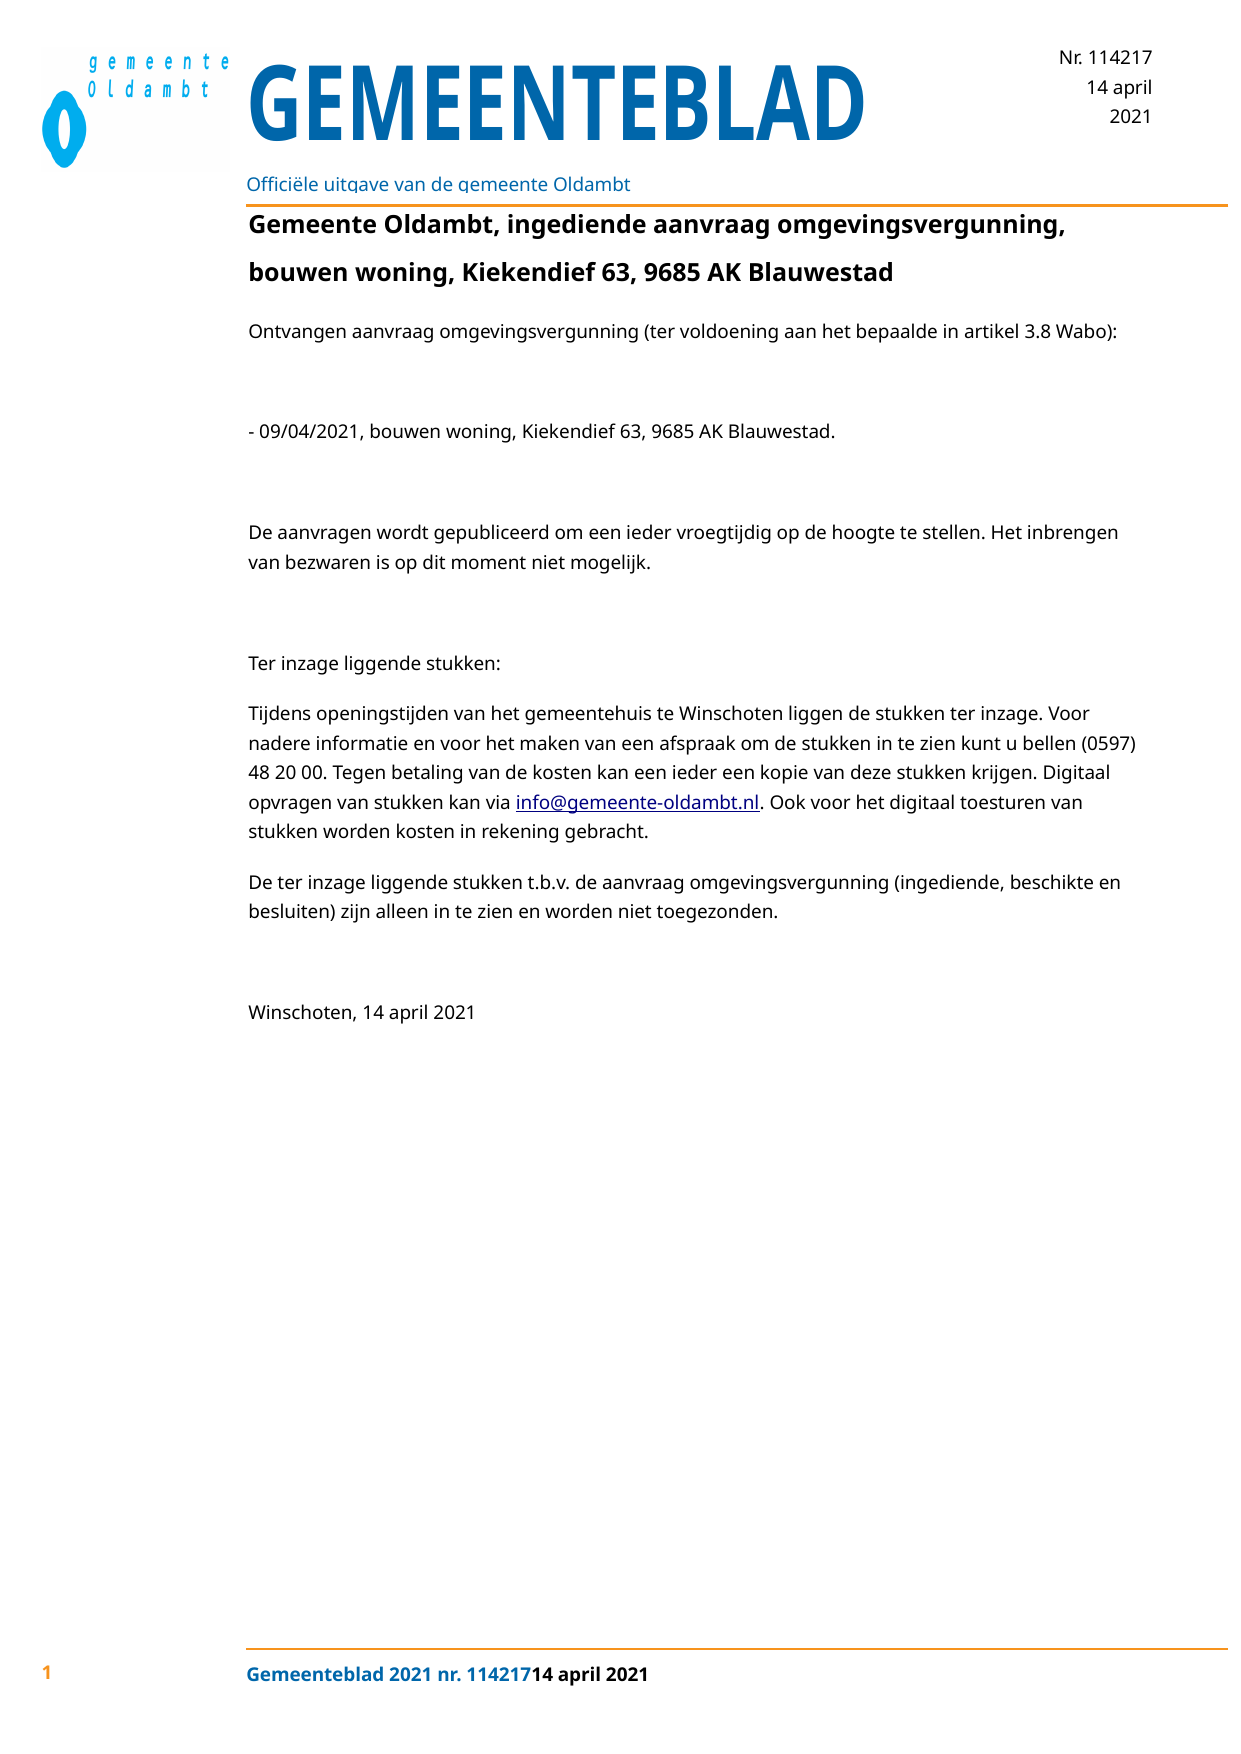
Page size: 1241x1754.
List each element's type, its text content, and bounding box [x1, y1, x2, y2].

text Winschoten, 14 april 2021 [248, 999, 1152, 1025]
text Gemeente Oldambt, ingediende aanvraag omgevingsvergunning, bouwen woning, Kiekendief 63, 9685 AK Blauwestad [248, 207, 1152, 288]
text Ontvangen aanvraag omgevingsvergunning (ter voldoening aan het bepaalde in artikel 3.8 Wabo): [248, 318, 1152, 344]
text De aanvragen wordt gepubliceerd om een ieder vroegtijdig op de hoogte te stellen. Het inbrengen van bezwaren is op dit moment niet mogelijk. [248, 519, 1152, 575]
text - 09/04/2021, bouwen woning, Kiekendief 63, 9685 AK Blauwestad. [248, 419, 1152, 444]
text Tijdens openingstijden van het gemeentehuis te Winschoten liggen de stukken ter inzage. Voor nadere informatie en voor het maken van een afspraak om de stukken in te zien kunt u bellen (0597) 48 20 00. Tegen betaling van de kosten kan een ieder een kopie van deze stukken krijgen. Digitaal opvragen van stukken kan via info@gemeente-oldambt.nl. Ook voor het digitaal toesturen van stukken worden kosten in rekening gebracht. [248, 700, 1152, 844]
text De ter inzage liggende stukken t.b.v. de aanvraag omgevingsvergunning (ingediende, beschikte en besluiten) zijn alleen in te zien en worden niet toegezonden. [248, 869, 1152, 924]
picture [41, 47, 231, 172]
text Ter inzage liggende stukken: [248, 650, 1152, 676]
